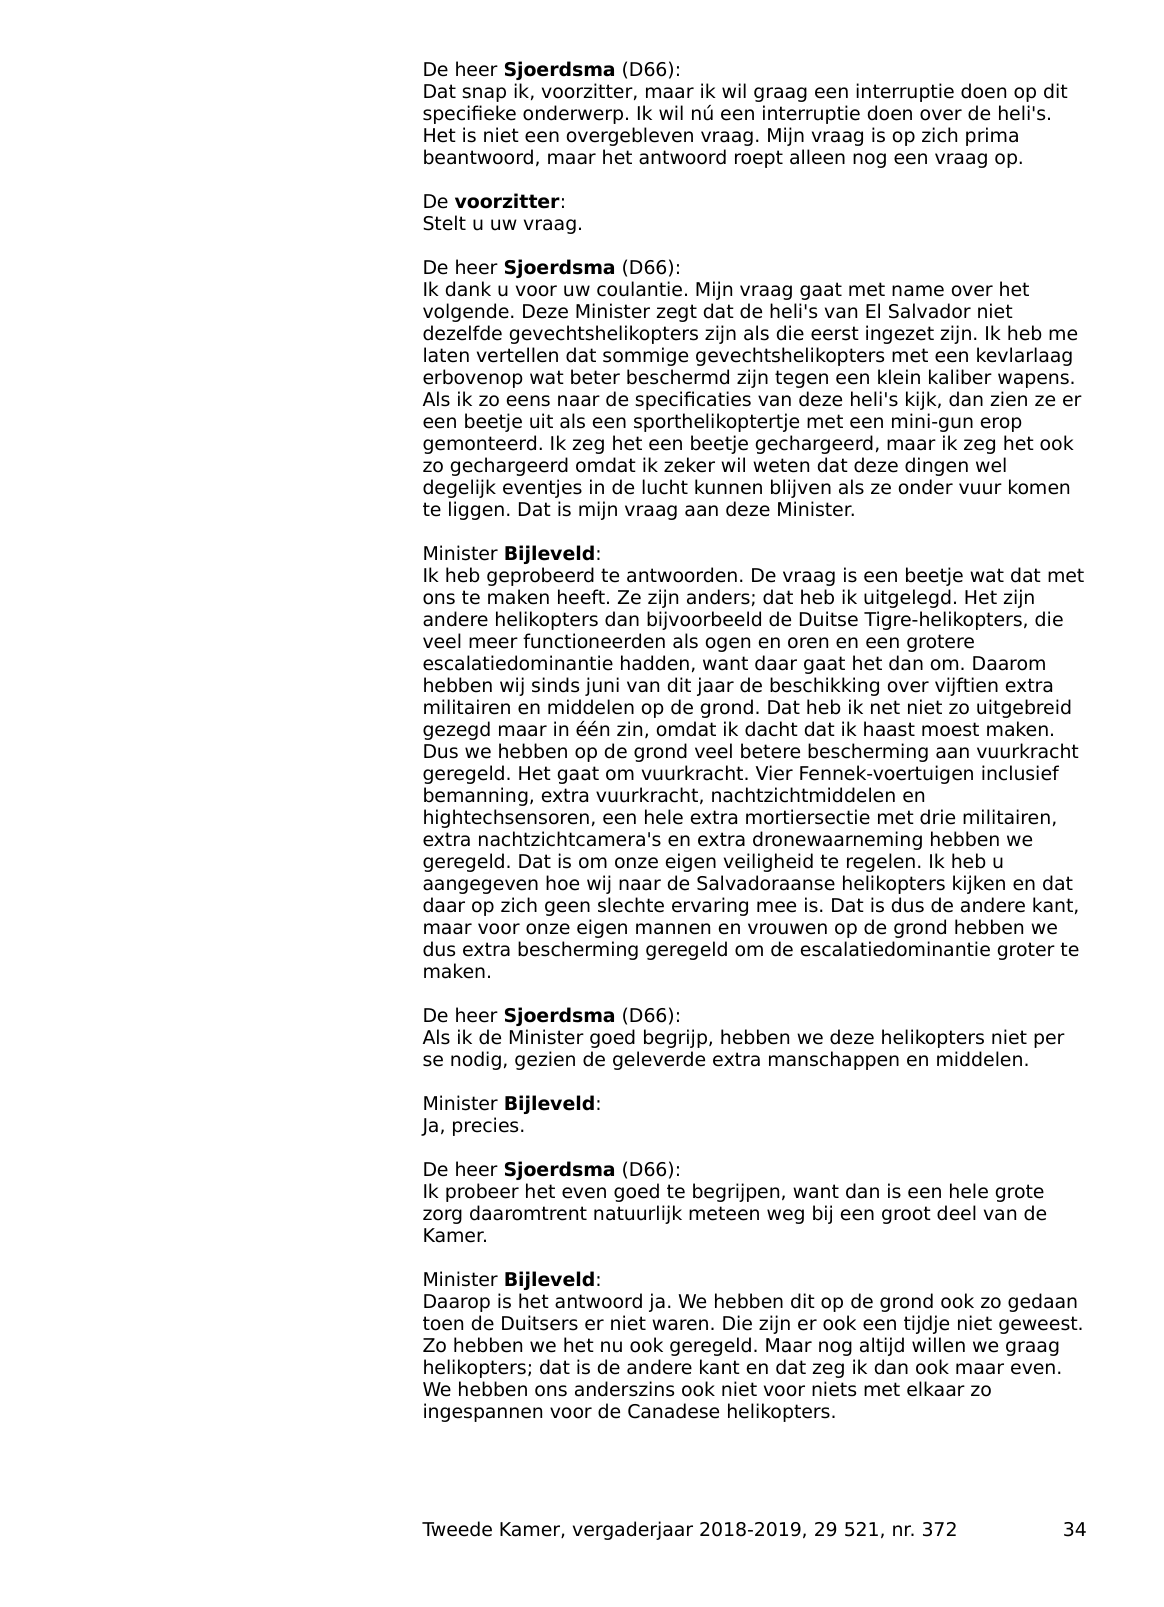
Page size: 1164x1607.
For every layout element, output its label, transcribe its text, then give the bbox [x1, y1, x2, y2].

text Dat snap ik, voorzitter, maar ik wil graag een interruptie doen op dit specifieke onderwerp. Ik wil nú een interruptie doen over de heli's. Het is niet een overgebleven vraag. Mijn vraag is op zich prima beantwoord, maar het antwoord roept alleen nog een vraag op. [422, 81, 1087, 169]
text Ik probeer het even goed te begrijpen, want dan is een hele grote zorg daaromtrent natuurlijk meteen weg bij een groot deel van de Kamer. [422, 1181, 1087, 1247]
text Minister Bijleveld: [422, 1093, 1087, 1115]
text Ik dank u voor uw coulantie. Mijn vraag gaat met name over het volgende. Deze Minister zegt dat de heli's van El Salvador niet dezelfde gevechtshelikopters zijn als die eerst ingezet zijn. Ik heb me laten vertellen dat sommige gevechtshelikopters met een kevlarlaag erbovenop wat beter beschermd zijn tegen een klein kaliber wapens. Als ik zo eens naar de specificaties van deze heli's kijk, dan zien ze er een beetje uit als een sporthelikoptertje met een mini-gun erop gemonteerd. Ik zeg het een beetje gechargeerd, maar ik zeg het ook zo gechargeerd omdat ik zeker wil weten dat deze dingen wel degelijk eventjes in de lucht kunnen blijven als ze onder vuur komen te liggen. Dat is mijn vraag aan deze Minister. [422, 279, 1087, 521]
text Ik heb geprobeerd te antwoorden. De vraag is een beetje wat dat met ons te maken heeft. Ze zijn anders; dat heb ik uitgelegd. Het zijn andere helikopters dan bijvoorbeeld de Duitse Tigre-helikopters, die veel meer functioneerden als ogen en oren en een grotere escalatiedominantie hadden, want daar gaat het dan om. Daarom hebben wij sinds juni van dit jaar de beschikking over vijftien extra militairen en middelen op de grond. Dat heb ik net niet zo uitgebreid gezegd maar in één zin, omdat ik dacht dat ik haast moest maken. Dus we hebben op de grond veel betere bescherming aan vuurkracht geregeld. Het gaat om vuurkracht. Vier Fennek-voertuigen inclusief bemanning, extra vuurkracht, nachtzichtmiddelen en hightechsensoren, een hele extra mortiersectie met drie militairen, extra nachtzichtcamera's en extra dronewaarneming hebben we geregeld. Dat is om onze eigen veiligheid te regelen. Ik heb u aangegeven hoe wij naar de Salvadoraanse helikopters kijken en dat daar op zich geen slechte ervaring mee is. Dat is dus de andere kant, maar voor onze eigen mannen en vrouwen op de grond hebben we dus extra bescherming geregeld om de escalatiedominantie groter te maken. [422, 565, 1087, 983]
text Minister Bijleveld: [422, 1269, 1087, 1291]
text Minister Bijleveld: [422, 543, 1087, 565]
text De heer Sjoerdsma (D66): [422, 1159, 1087, 1181]
text De voorzitter: [422, 191, 1087, 213]
text De heer Sjoerdsma (D66): [422, 1005, 1087, 1027]
text Ja, precies. [422, 1115, 1087, 1137]
text De heer Sjoerdsma (D66): [422, 59, 1087, 81]
text Als ik de Minister goed begrijp, hebben we deze helikopters niet per se nodig, gezien de geleverde extra manschappen en middelen. [422, 1027, 1087, 1071]
text Daarop is het antwoord ja. We hebben dit op de grond ook zo gedaan toen de Duitsers er niet waren. Die zijn er ook een tijdje niet geweest. Zo hebben we het nu ook geregeld. Maar nog altijd willen we graag helikopters; dat is de andere kant en dat zeg ik dan ook maar even. We hebben ons anderszins ook niet voor niets met elkaar zo ingespannen voor de Canadese helikopters. [422, 1291, 1087, 1423]
text De heer Sjoerdsma (D66): [422, 257, 1087, 279]
text Stelt u uw vraag. [422, 213, 1087, 235]
